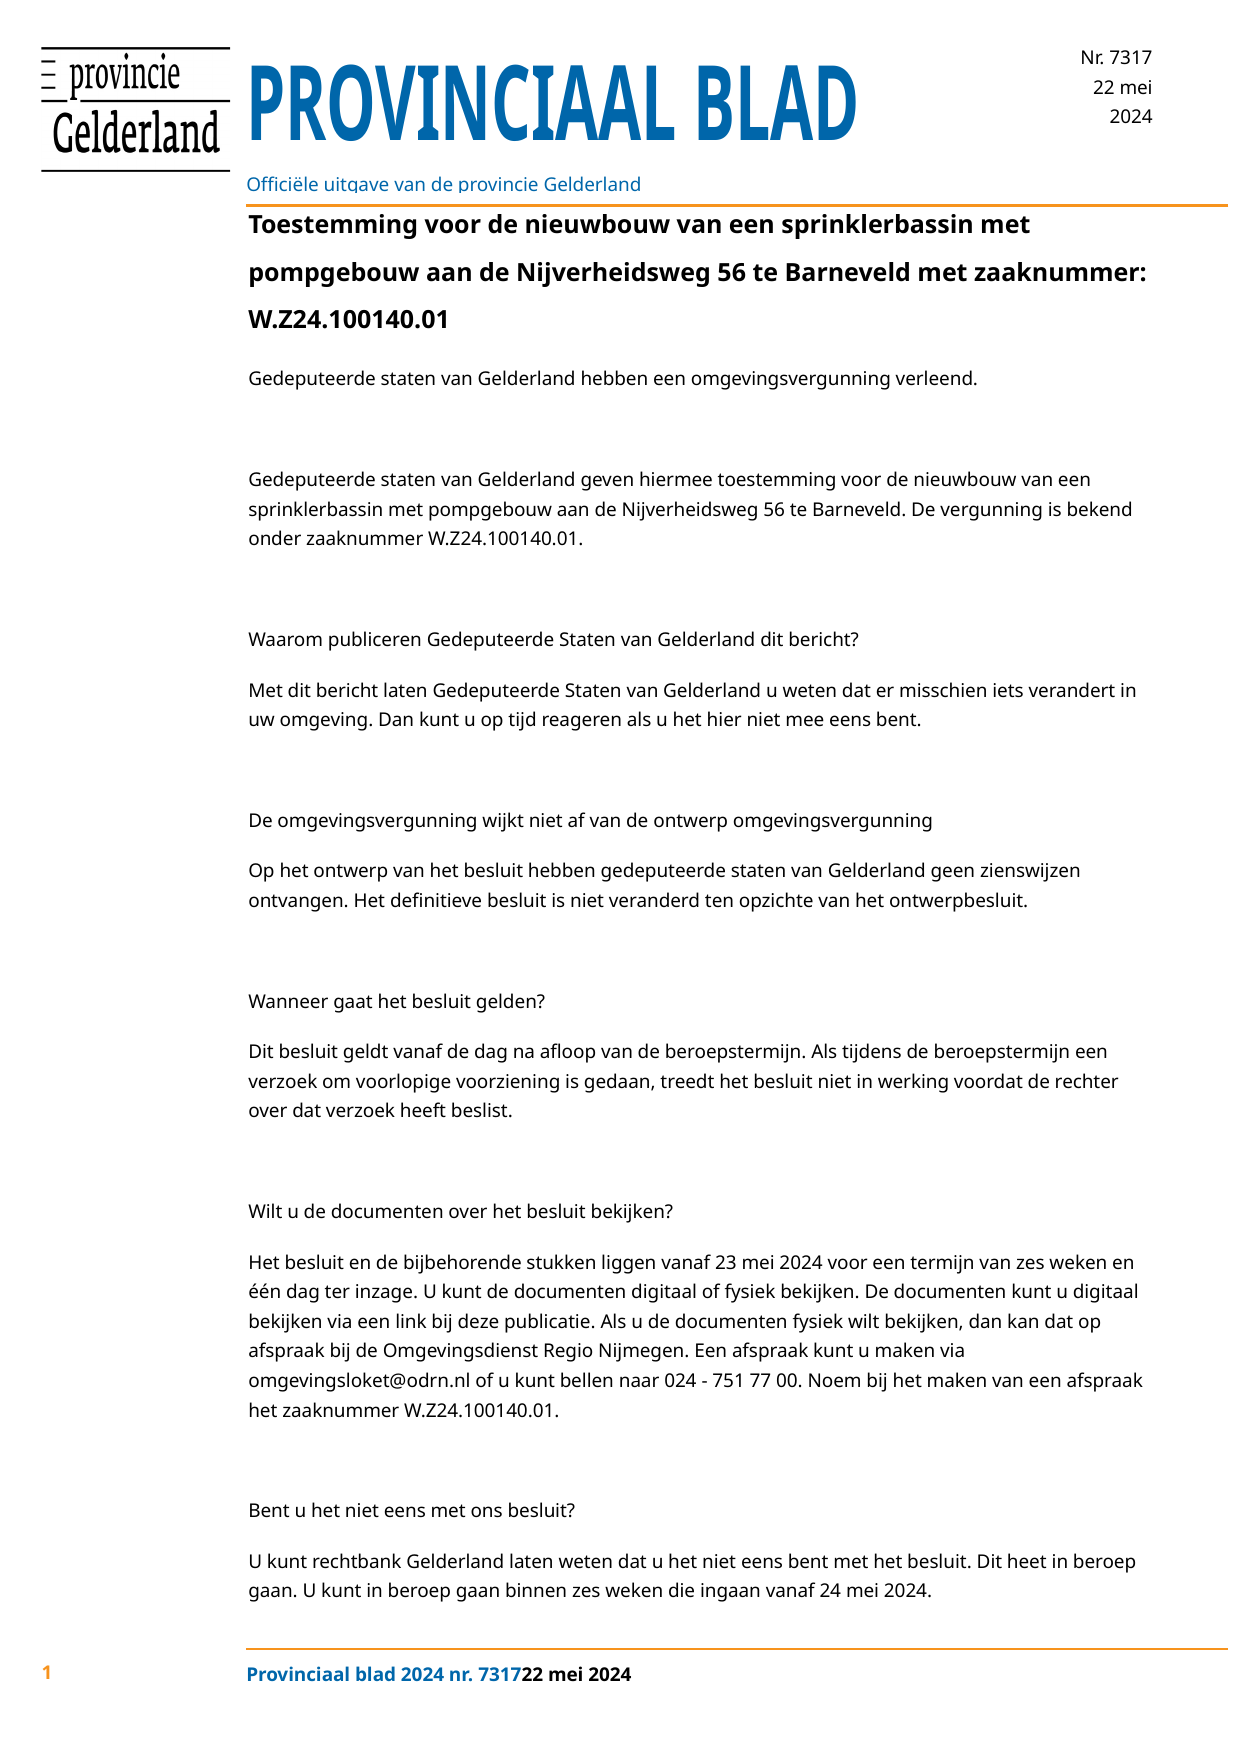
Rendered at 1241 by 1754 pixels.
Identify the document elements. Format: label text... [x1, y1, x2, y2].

text Bent u het niet eens met ons besluit? [248, 1498, 1152, 1523]
text De omgevingsvergunning wijkt niet af van de ontwerp omgevingsvergunning [248, 807, 1152, 833]
text Gedeputeerde staten van Gelderland hebben een omgevingsvergunning verleend. [248, 366, 1152, 391]
text U kunt rechtbank Gelderland laten weten dat u het niet eens bent met het besluit. Dit heet in beroep gaan. U kunt in beroep gaan binnen zes weken die ingaan vanaf 24 mei 2024. [248, 1548, 1152, 1603]
text Op het ontwerp van het besluit hebben gedeputeerde staten van Gelderland geen zienswijzen ontvangen. Het definitieve besluit is niet veranderd ten opzichte van het ontwerpbesluit. [248, 858, 1152, 913]
text Gedeputeerde staten van Gelderland geven hiermee toestemming voor de nieuwbouw van een sprinklerbassin met pompgebouw aan de Nijverheidsweg 56 te Barneveld. De vergunning is bekend onder zaaknummer W.Z24.100140.01. [248, 466, 1152, 551]
text Wilt u de documenten over het besluit bekijken? [248, 1198, 1152, 1224]
text Met dit bericht laten Gedeputeerde Staten van Gelderland u weten dat er misschien iets verandert in uw omgeving. Dan kunt u op tijd reageren als u het hier niet mee eens bent. [248, 677, 1152, 732]
text Dit besluit geldt vanaf de dag na afloop van de beroepstermijn. Als tijdens de beroepstermijn een verzoek om voorlopige voorziening is gedaan, treedt het besluit niet in werking voordat de rechter over dat verzoek heeft beslist. [248, 1038, 1152, 1123]
text Het besluit en de bijbehorende stukken liggen vanaf 23 mei 2024 voor een termijn van zes weken en één dag ter inzage. U kunt de documenten digitaal of fysiek bekijken. De documenten kunt u digitaal bekijken via een link bij deze publicatie. Als u de documenten fysiek wilt bekijken, dan kan dat op afspraak bij de Omgevingsdienst Regio Nijmegen. Een afspraak kunt u maken via omgevingsloket@odrn.nl of u kunt bellen naar 024 - 751 77 00. Noem bij het maken van een afspraak het zaaknummer W.Z24.100140.01. [248, 1249, 1152, 1422]
picture [41, 47, 231, 172]
text Wanneer gaat het besluit gelden? [248, 988, 1152, 1014]
text Waarom publiceren Gedeputeerde Staten van Gelderland dit bericht? [248, 626, 1152, 652]
text Toestemming voor de nieuwbouw van een sprinklerbassin met pompgebouw aan de Nijverheidsweg 56 te Barneveld met zaaknummer: W.Z24.100140.01 [248, 207, 1152, 336]
